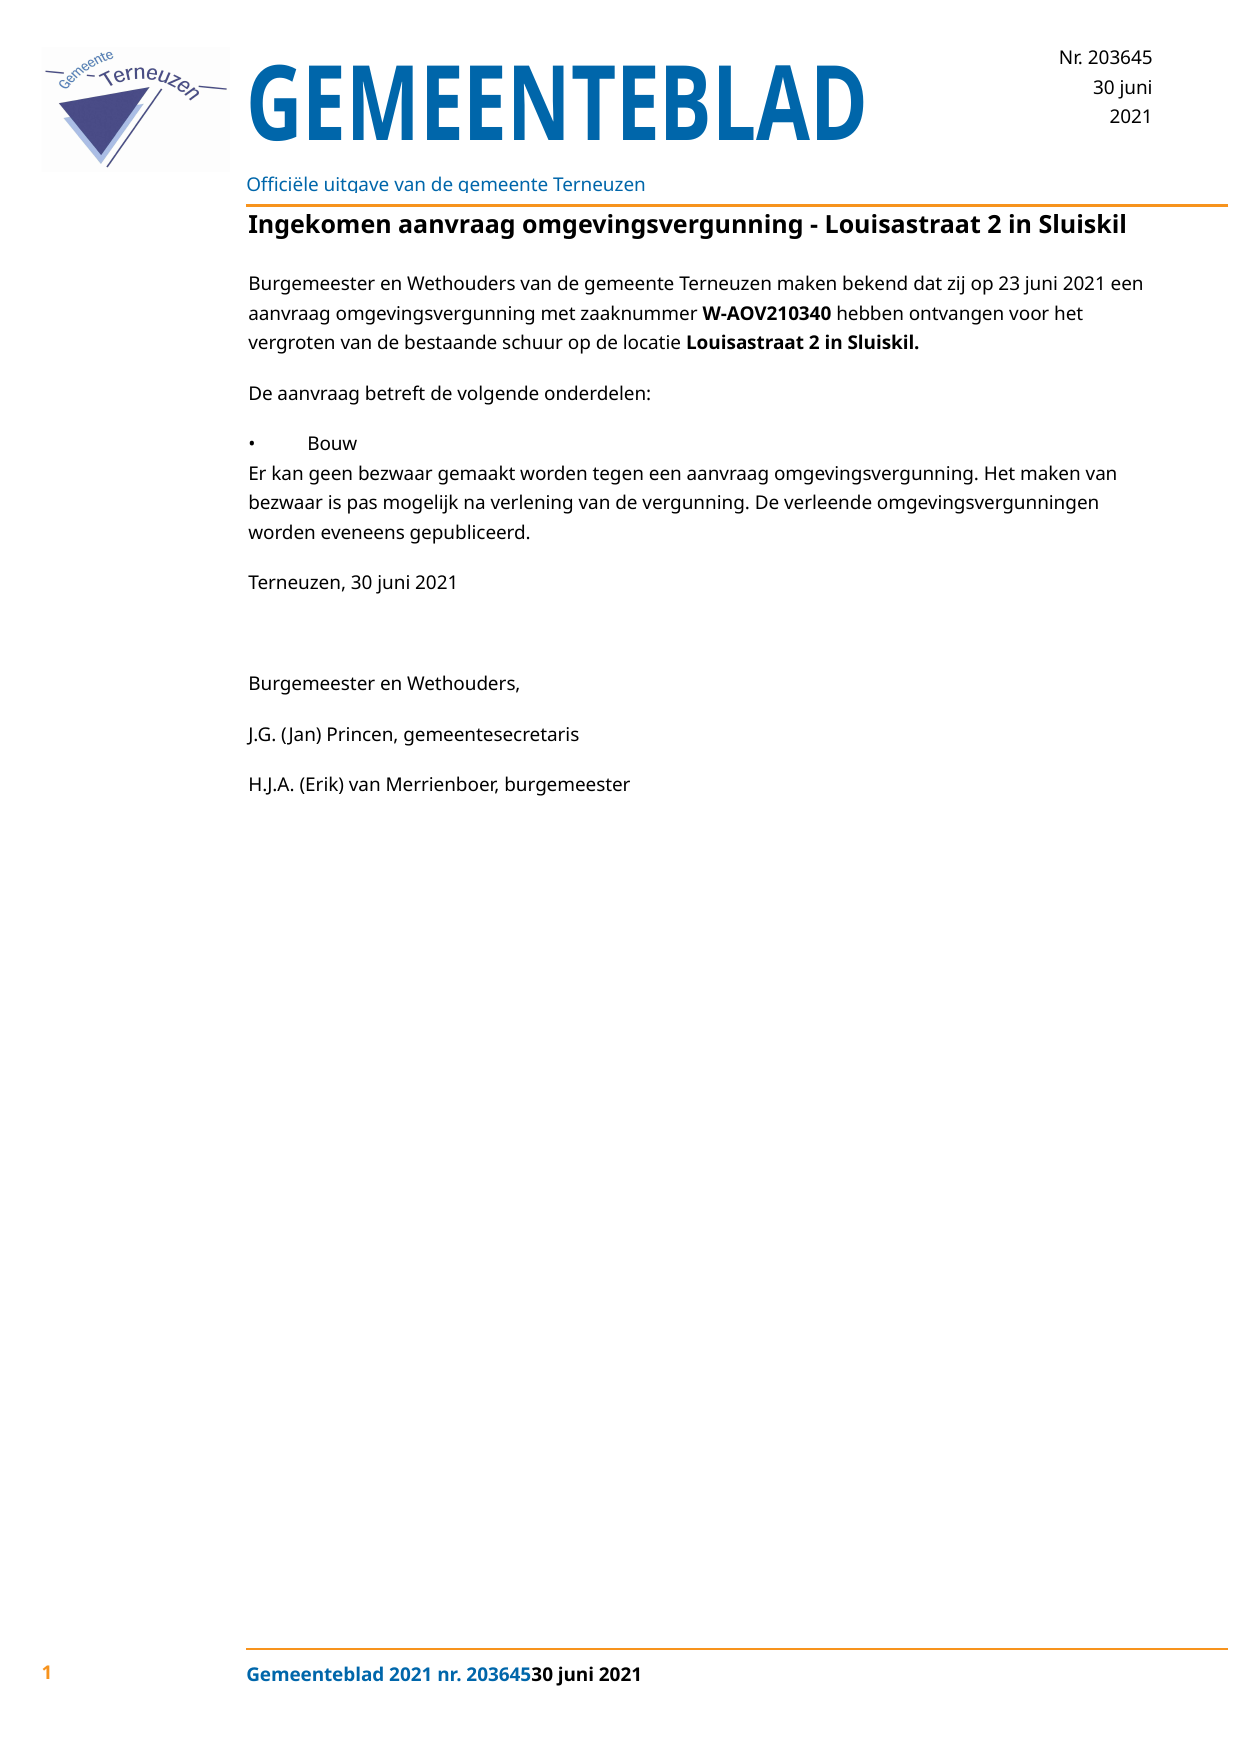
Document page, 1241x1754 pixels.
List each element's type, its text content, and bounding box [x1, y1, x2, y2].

text De aanvraag betreft de volgende onderdelen: [248, 380, 1152, 406]
text J.G. (Jan) Princen, gemeentesecretaris [248, 721, 1152, 746]
text Ingekomen aanvraag omgevingsvergunning - Louisastraat 2 in Sluiskil [248, 207, 1152, 241]
text Terneuzen, 30 juni 2021 [248, 569, 1152, 595]
text H.J.A. (Erik) van Merrienboer, burgemeester [248, 771, 1152, 797]
text Burgemeester en Wethouders van de gemeente Terneuzen maken bekend dat zij op 23 juni 2021 een aanvraag omgevingsvergunning met zaaknummer W-AOV210340 hebben ontvangen voor het vergroten van de bestaande schuur op de locatie Louisastraat 2 in Sluiskil. [248, 270, 1152, 355]
text Er kan geen bezwaar gemaakt worden tegen een aanvraag omgevingsvergunning. Het maken van bezwaar is pas mogelijk na verlening van de vergunning. De verleende omgevingsvergunningen worden eveneens gepubliceerd. [248, 460, 1152, 545]
text Burgemeester en Wethouders, [248, 670, 1152, 696]
picture [41, 47, 231, 172]
list Bouw [248, 430, 1152, 456]
